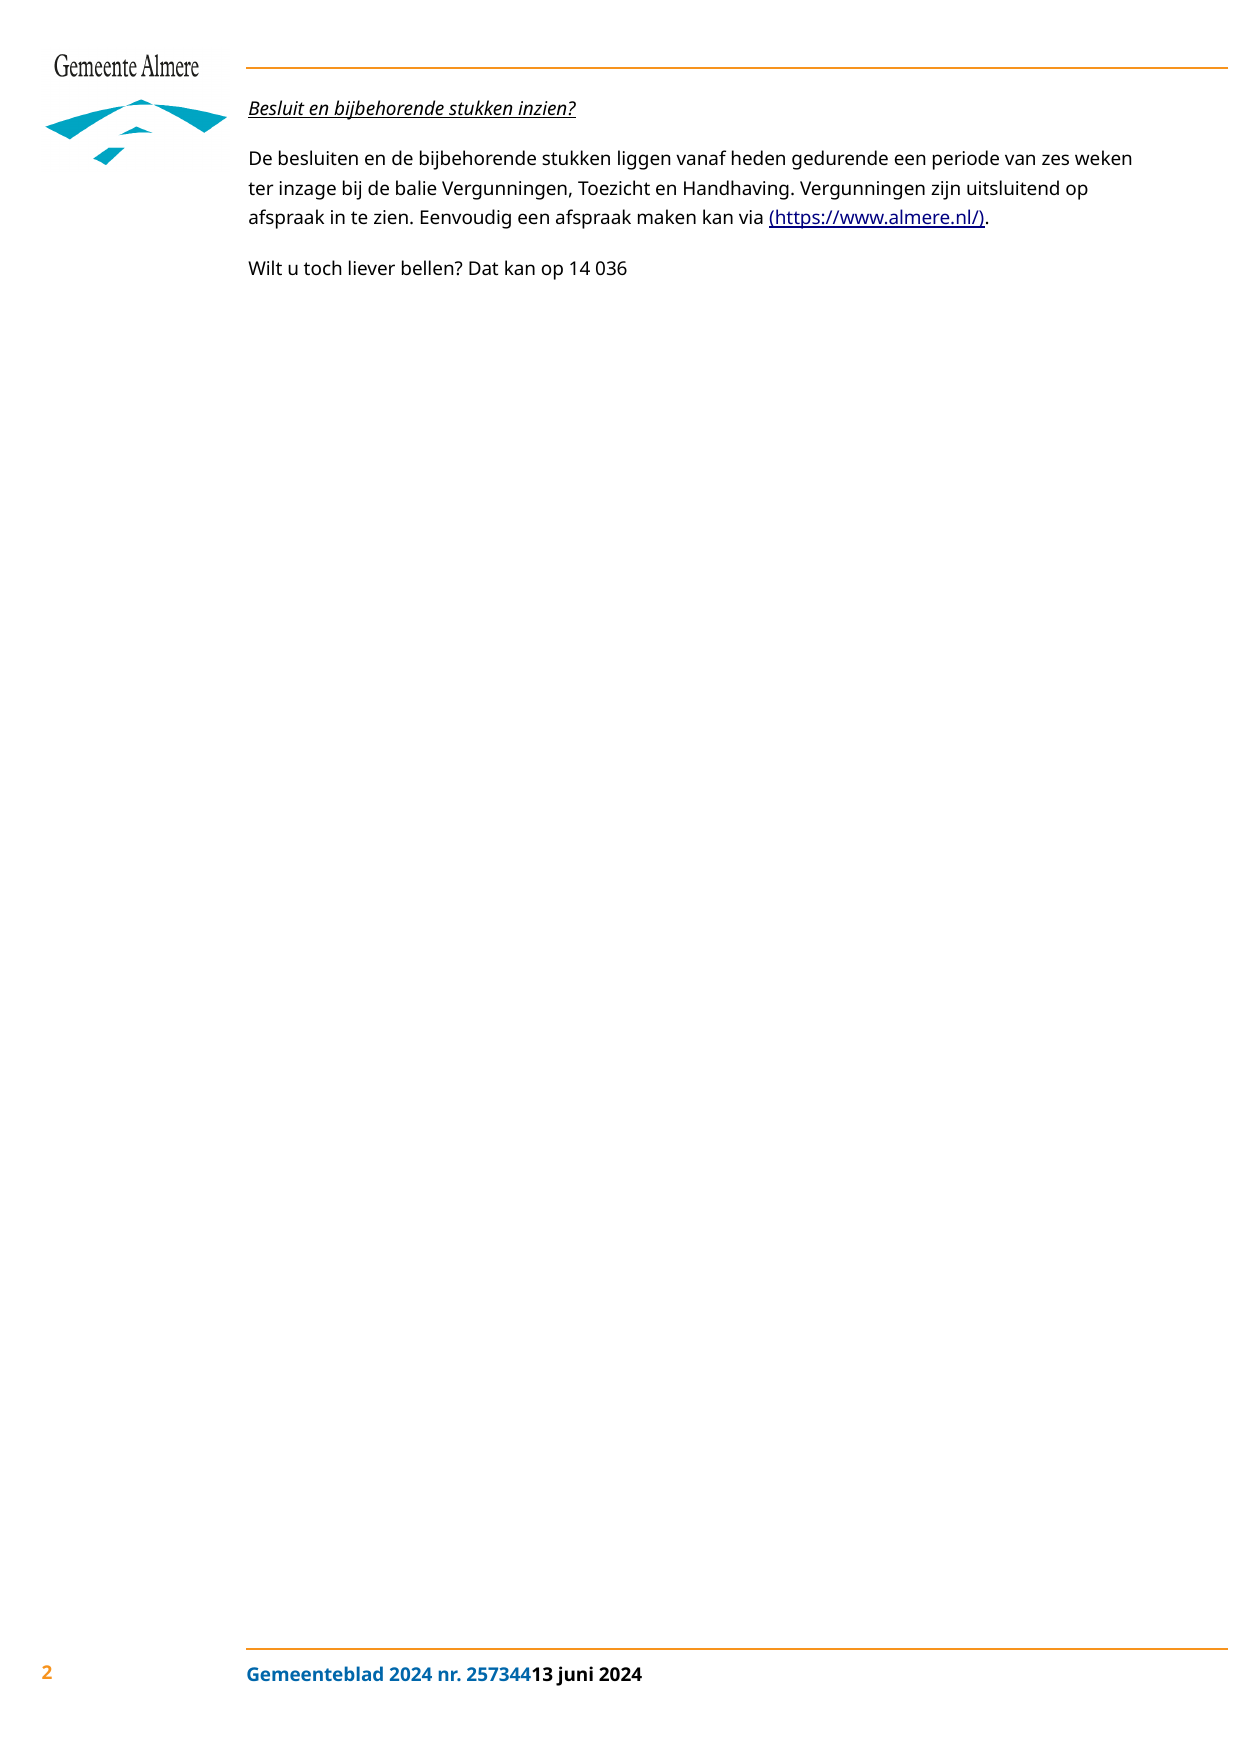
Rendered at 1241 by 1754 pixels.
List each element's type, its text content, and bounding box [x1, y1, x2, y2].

picture [41, 47, 231, 172]
text Wilt u toch liever bellen? Dat kan op 14 036 [248, 255, 1152, 281]
text De besluiten en de bijbehorende stukken liggen vanaf heden gedurende een periode van zes weken ter inzage bij de balie Vergunningen, Toezicht en Handhaving. Vergunningen zijn uitsluitend op afspraak in te zien. Eenvoudig een afspraak maken kan via (https://www.almere.nl/). [248, 145, 1152, 230]
text Besluit en bijbehorende stukken inzien? [248, 95, 1152, 121]
